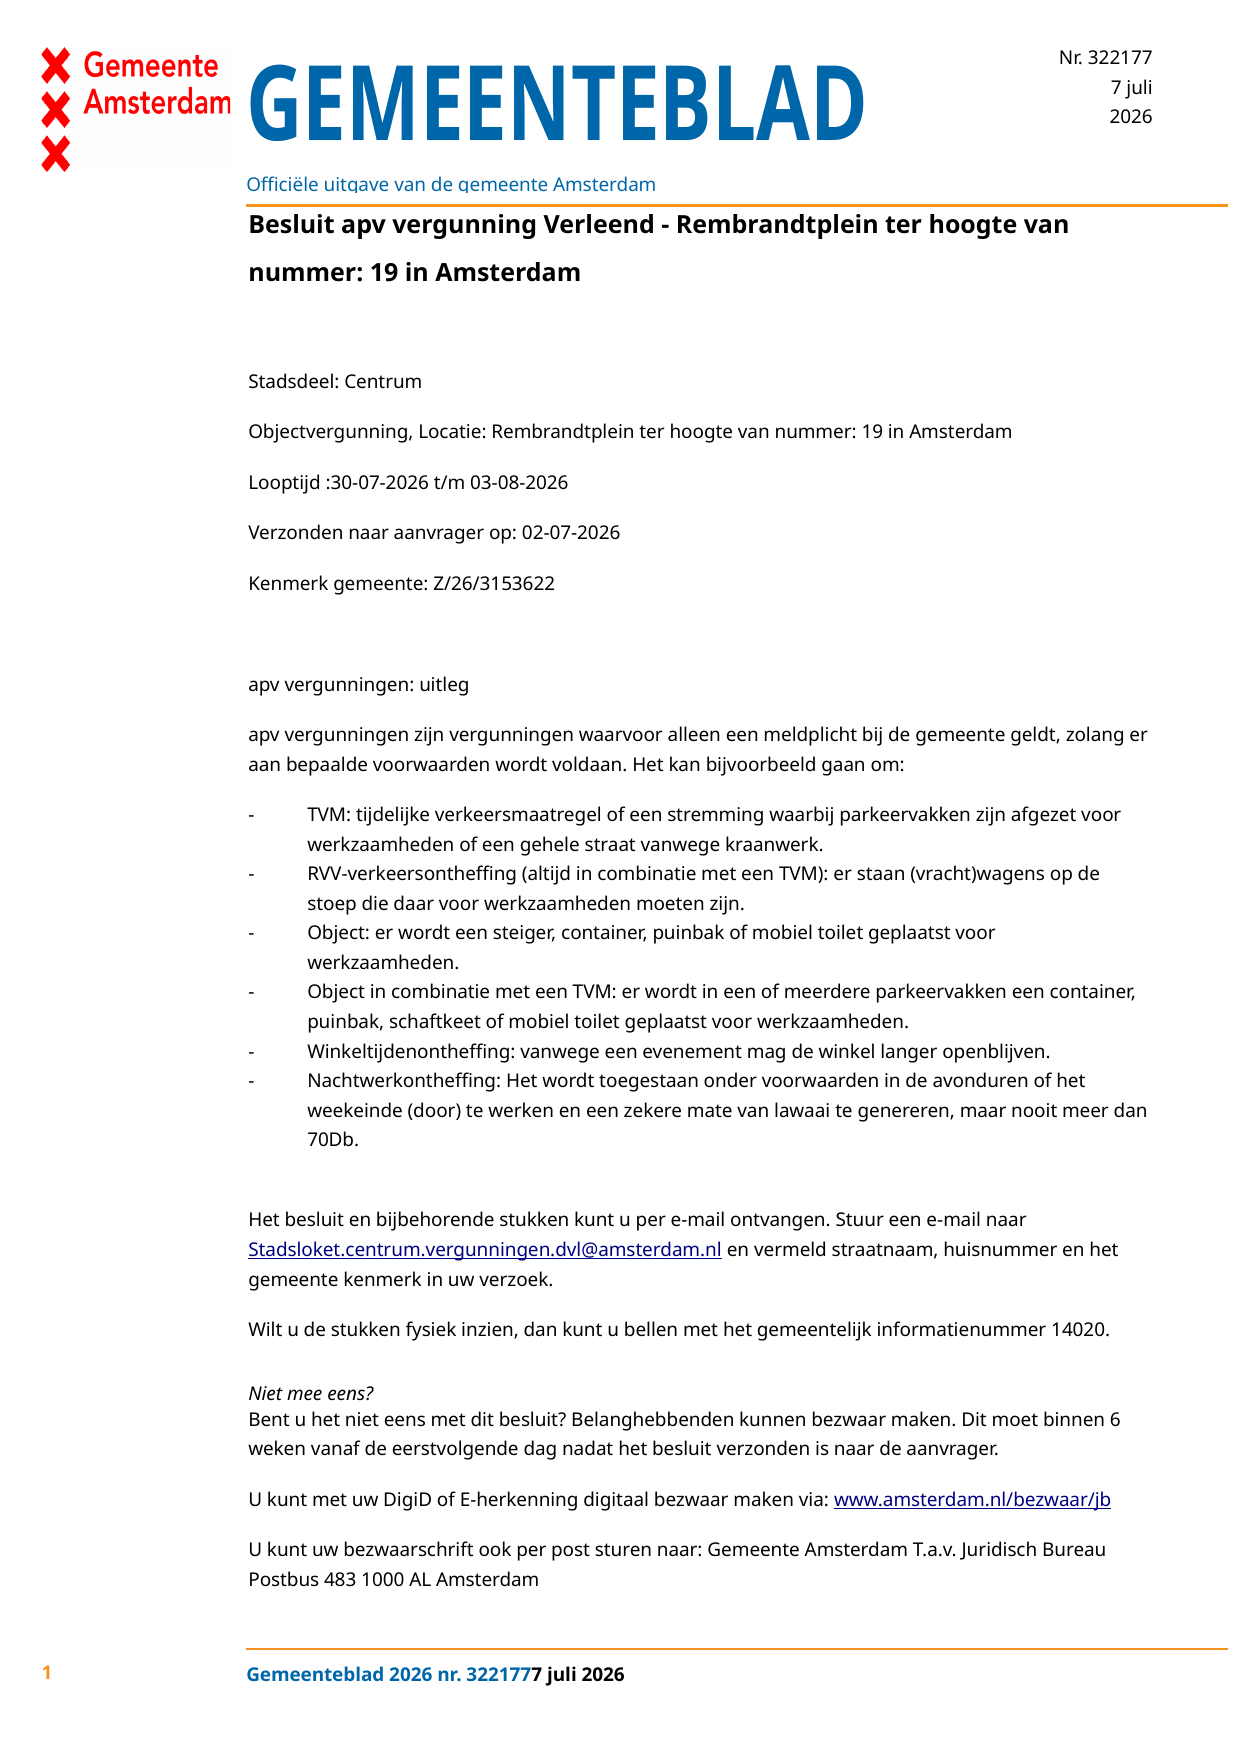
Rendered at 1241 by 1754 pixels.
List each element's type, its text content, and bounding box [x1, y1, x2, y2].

text Verzonden naar aanvrager op: 02-07-2026 [248, 519, 1152, 545]
list Object: er wordt een steiger, container, puinbak of mobiel toilet geplaatst voor werkzaamheden. [248, 919, 1152, 975]
text Wilt u de stukken fysiek inzien, dan kunt u bellen met het gemeentelijk informatienummer 14020. [248, 1316, 1152, 1342]
text Besluit apv vergunning Verleend - Rembrandtplein ter hoogte van nummer: 19 in Amsterdam [248, 207, 1152, 288]
text Objectvergunning, Locatie: Rembrandtplein ter hoogte van nummer: 19 in Amsterdam [248, 419, 1152, 444]
text apv vergunningen: uitleg [248, 671, 1152, 697]
list Winkeltijdenontheffing: vanwege een evenement mag de winkel langer openblijven. [248, 1038, 1152, 1064]
text Niet mee eens? [248, 1380, 1152, 1406]
text U kunt uw bezwaarschrift ook per post sturen naar: Gemeente Amsterdam T.a.v. Juridisch Bureau Postbus 483 1000 AL Amsterdam [248, 1536, 1152, 1592]
list RVV-verkeersontheffing (altijd in combinatie met een TVM): er staan (vracht)wagens op de stoep die daar voor werkzaamheden moeten zijn. [248, 860, 1152, 916]
text Stadsdeel: Centrum [248, 368, 1152, 394]
text Bent u het niet eens met dit besluit? Belanghebbenden kunnen bezwaar maken. Dit moet binnen 6 weken vanaf de eerstvolgende dag nadat het besluit verzonden is naar de aanvrager. [248, 1406, 1152, 1461]
text U kunt met uw DigiD of E-herkenning digitaal bezwaar maken via: www.amsterdam.nl/bezwaar/jb [248, 1486, 1152, 1512]
text Het besluit en bijbehorende stukken kunt u per e-mail ontvangen. Stuur een e-mail naar Stadsloket.centrum.vergunningen.dvl@amsterdam.nl en vermeld straatnaam, huisnummer en het gemeente kenmerk in uw verzoek. [248, 1207, 1152, 1292]
list Nachtwerkontheffing: Het wordt toegestaan onder voorwaarden in de avonduren of het weekeinde (door) te werken en een zekere mate van lawaai te genereren, maar nooit meer dan 70Db. [248, 1067, 1152, 1152]
picture [41, 47, 231, 172]
list Object in combinatie met een TVM: er wordt in een of meerdere parkeervakken een container, puinbak, schaftkeet of mobiel toilet geplaatst voor werkzaamheden. [248, 979, 1152, 1034]
text Looptijd :30-07-2026 t/m 03-08-2026 [248, 469, 1152, 495]
list TVM: tijdelijke verkeersmaatregel of een stremming waarbij parkeervakken zijn afgezet voor werkzaamheden of een gehele straat vanwege kraanwerk. [248, 801, 1152, 857]
text Kenmerk gemeente: Z/26/3153622 [248, 570, 1152, 596]
text apv vergunningen zijn vergunningen waarvoor alleen een meldplicht bij de gemeente geldt, zolang er aan bepaalde voorwaarden wordt voldaan. Het kan bijvoorbeeld gaan om: [248, 721, 1152, 777]
